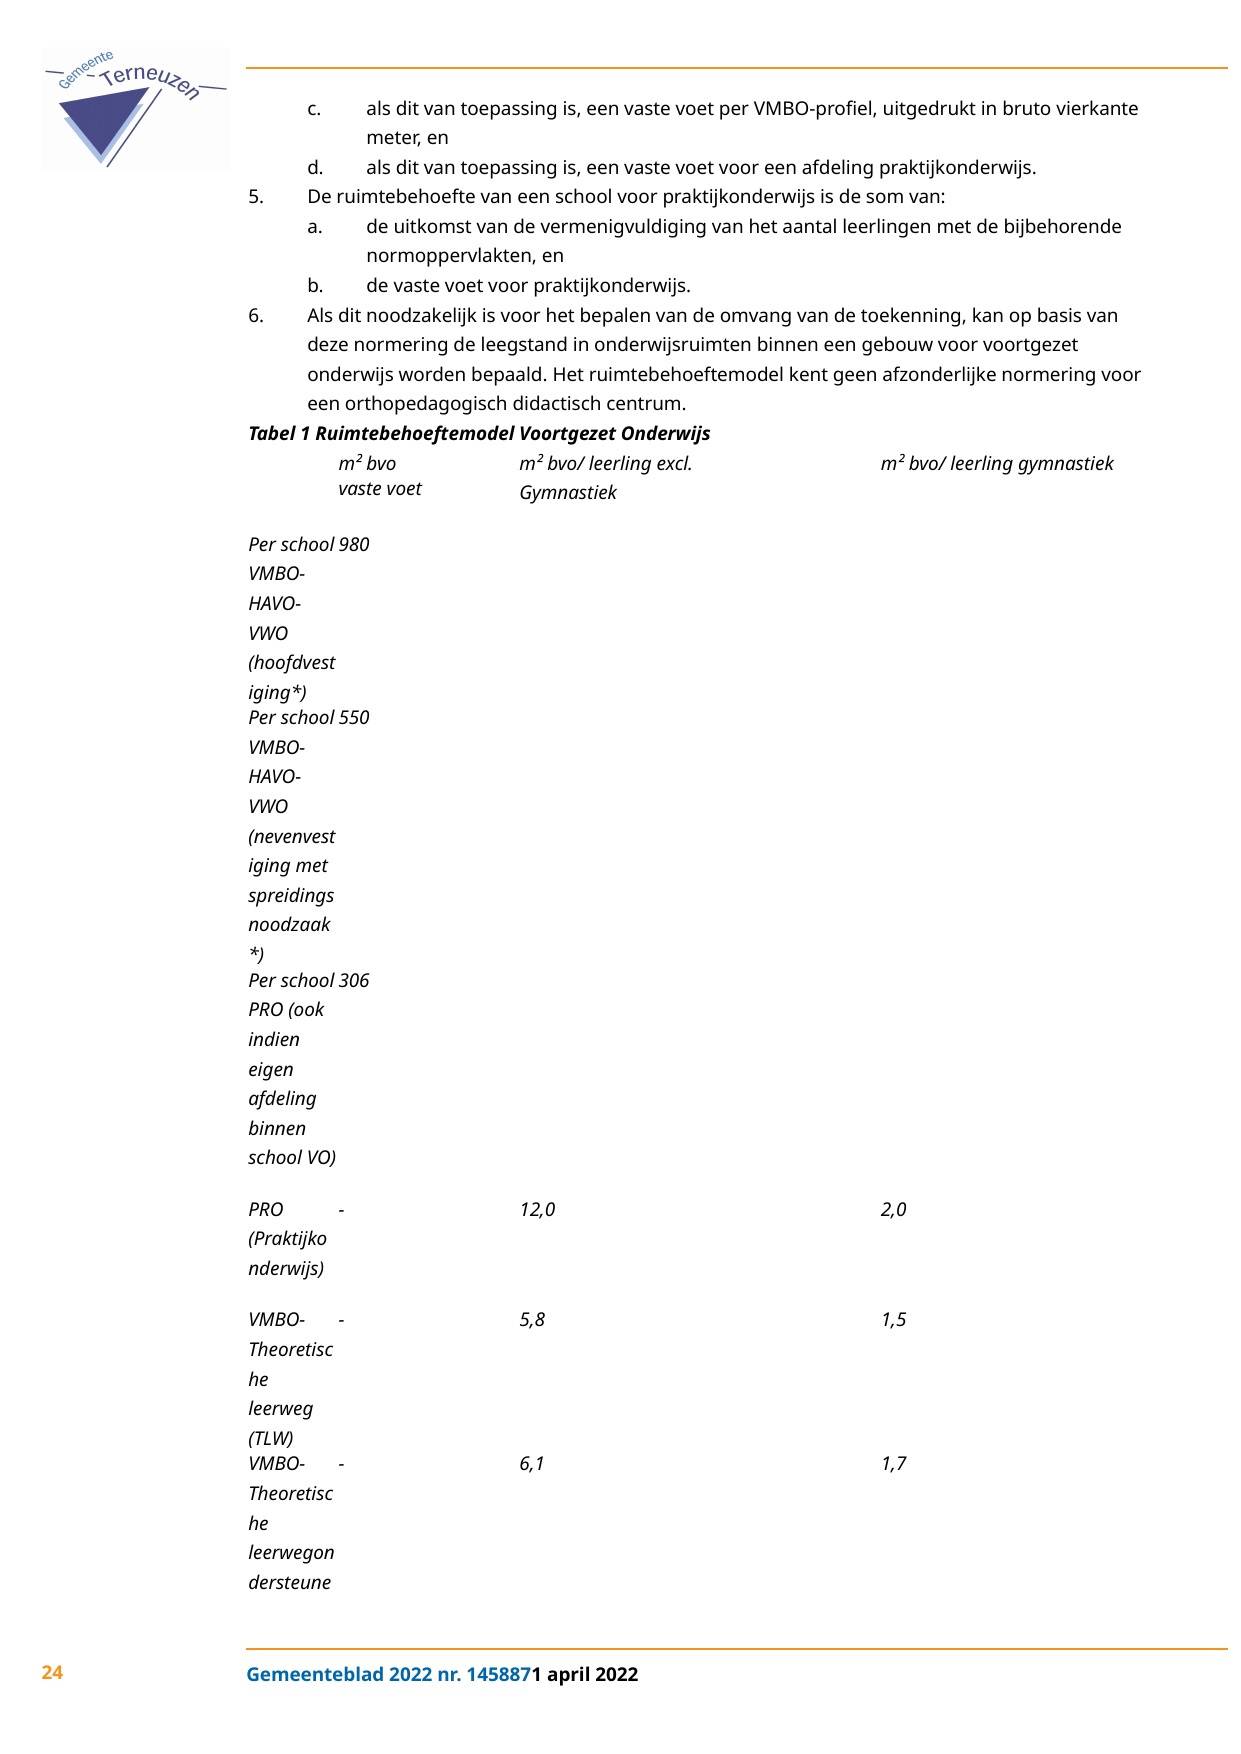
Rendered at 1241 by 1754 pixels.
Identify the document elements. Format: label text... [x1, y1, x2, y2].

table_cell [429, 967, 519, 1170]
table_cell [429, 705, 519, 967]
table_cell [790, 967, 881, 1170]
table_cell 12,0 [519, 1196, 790, 1281]
table_cell [790, 505, 881, 531]
table_cell [971, 1170, 1061, 1196]
table_cell [429, 476, 519, 505]
table_cell [881, 1281, 971, 1307]
table_header m² bvo/ leerling gymnastiek [881, 450, 1152, 505]
table_cell [790, 1281, 881, 1307]
list als dit van toepassing is, een vaste voet per VMBO-profiel, uitgedrukt in bruto vierkante meter, en [307, 95, 1152, 150]
table_cell [248, 1170, 338, 1196]
table_cell [248, 1281, 338, 1307]
table_cell Per school VMBO-HAVO-VWO (hoofdvestiging*) [248, 531, 338, 704]
table_cell [429, 1196, 519, 1281]
table_cell [790, 1170, 881, 1196]
table_cell [609, 1170, 700, 1196]
table_cell [1061, 505, 1152, 531]
table_cell [338, 505, 429, 531]
table_cell [429, 1281, 519, 1307]
list als dit van toepassing is, een vaste voet voor een afdeling praktijkonderwijs. [307, 154, 1152, 180]
table_cell [1061, 967, 1152, 1170]
list De ruimtebehoefte van een school voor praktijkonderwijs is de som van: [248, 183, 1152, 209]
list Als dit noodzakelijk is voor het bepalen van de omvang van de toekenning, kan op basis van deze normering de leegstand in onderwijsruimten binnen een gebouw voor voortgezet onderwijs worden bepaald. Het ruimtebehoeftemodel kent geen afzonderlijke normering voor een orthopedagogisch didactisch centrum. [248, 302, 1152, 416]
table_cell [519, 1170, 609, 1196]
table_cell - [338, 1196, 429, 1281]
table_cell [790, 476, 881, 505]
table_cell [881, 967, 971, 1170]
table_cell [881, 1170, 971, 1196]
table_cell [971, 505, 1061, 531]
table_cell 1,7 [881, 1451, 1152, 1595]
table_cell [519, 1281, 609, 1307]
table_cell [790, 531, 881, 704]
table_cell [519, 967, 609, 1170]
table_cell VMBO- Theoretische leerwegondersteune [248, 1451, 338, 1595]
table_cell 5,8 [519, 1307, 790, 1451]
table_cell [609, 967, 700, 1170]
table_header [429, 450, 519, 476]
table_cell [881, 705, 971, 967]
table_cell [1061, 531, 1152, 704]
table_cell [338, 1170, 429, 1196]
table_cell [790, 705, 881, 967]
table_cell vaste voet [338, 476, 429, 505]
table_cell [700, 705, 790, 967]
table_cell [519, 705, 609, 967]
table_cell VMBO- Theoretische leerweg (TLW) [248, 1307, 338, 1451]
table_cell [1061, 1170, 1152, 1196]
table_cell [971, 1281, 1061, 1307]
table_header m² bvo/ leerling excl. Gymnastiek [519, 450, 790, 505]
table_cell 980 [338, 531, 429, 704]
table_cell [429, 1170, 519, 1196]
table_cell [790, 1307, 881, 1451]
table_cell [700, 967, 790, 1170]
table_cell [248, 476, 338, 505]
table_cell [700, 1281, 790, 1307]
table_cell 6,1 [519, 1451, 790, 1595]
table_cell [700, 1170, 790, 1196]
table_cell Per school VMBO-HAVO-VWO (nevenvestiging met spreidingsnoodzaak*) [248, 705, 338, 967]
table_cell 2,0 [881, 1196, 1152, 1281]
table_cell Per school PRO (ook indien eigen afdeling binnen school VO) [248, 967, 338, 1170]
table_cell [1061, 1281, 1152, 1307]
table_cell [429, 1307, 519, 1451]
table_cell [1061, 705, 1152, 967]
table_cell - [338, 1451, 429, 1595]
picture [41, 47, 231, 172]
table_cell [609, 705, 700, 967]
table_cell [338, 1281, 429, 1307]
table_header [248, 450, 338, 476]
table_cell [881, 505, 971, 531]
table_cell - [338, 1307, 429, 1451]
table_cell [609, 531, 700, 704]
table_cell [700, 505, 790, 531]
list de vaste voet voor praktijkonderwijs. [307, 272, 1152, 298]
table_cell [429, 1451, 519, 1595]
table_cell PRO (Praktijkonderwijs) [248, 1196, 338, 1281]
table_header m² bvo [338, 450, 429, 476]
table_cell [609, 1281, 700, 1307]
table_cell [429, 531, 519, 704]
table_cell [248, 505, 338, 531]
table_cell [790, 1196, 881, 1281]
table_cell [790, 1451, 881, 1595]
list de uitkomst van de vermenigvuldiging van het aantal leerlingen met de bijbehorende normoppervlakten, en [307, 213, 1152, 268]
table_cell [881, 531, 971, 704]
table_cell 550 [338, 705, 429, 967]
table_cell 306 [338, 967, 429, 1170]
table_cell [429, 505, 519, 531]
text Tabel 1 Ruimtebehoeftemodel Voortgezet Onderwijs [248, 420, 1152, 446]
table_cell [609, 505, 700, 531]
table_cell [971, 705, 1061, 967]
table_cell 1,5 [881, 1307, 1152, 1451]
table_cell [971, 531, 1061, 704]
table_cell [519, 531, 609, 704]
table_cell [971, 967, 1061, 1170]
table_cell [700, 531, 790, 704]
table_header [790, 450, 881, 476]
table_cell [519, 505, 609, 531]
